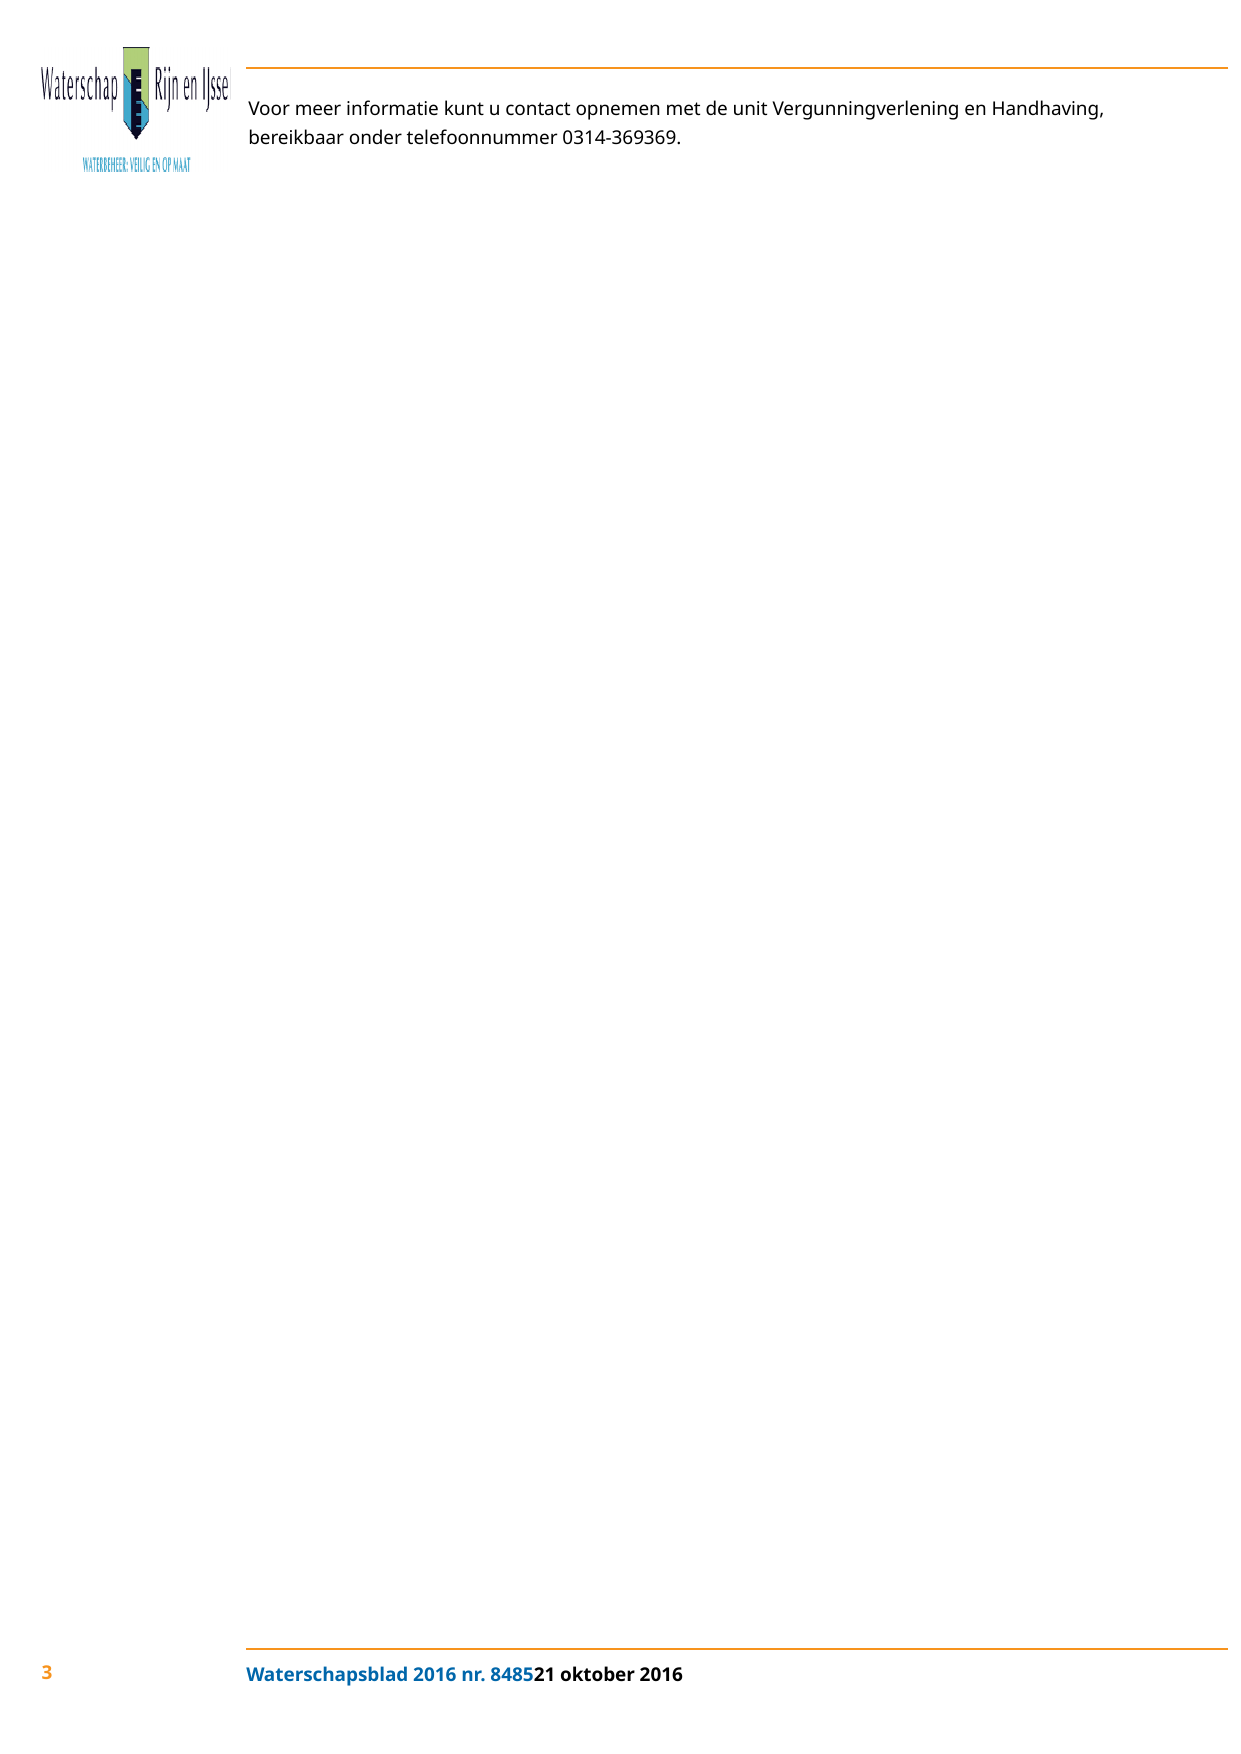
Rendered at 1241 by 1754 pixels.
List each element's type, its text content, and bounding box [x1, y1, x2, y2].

text Voor meer informatie kunt u contact opnemen met de unit Vergunningverlening en Handhaving, bereikbaar onder telefoonnummer 0314-369369. [248, 95, 1152, 150]
picture [41, 47, 231, 172]
